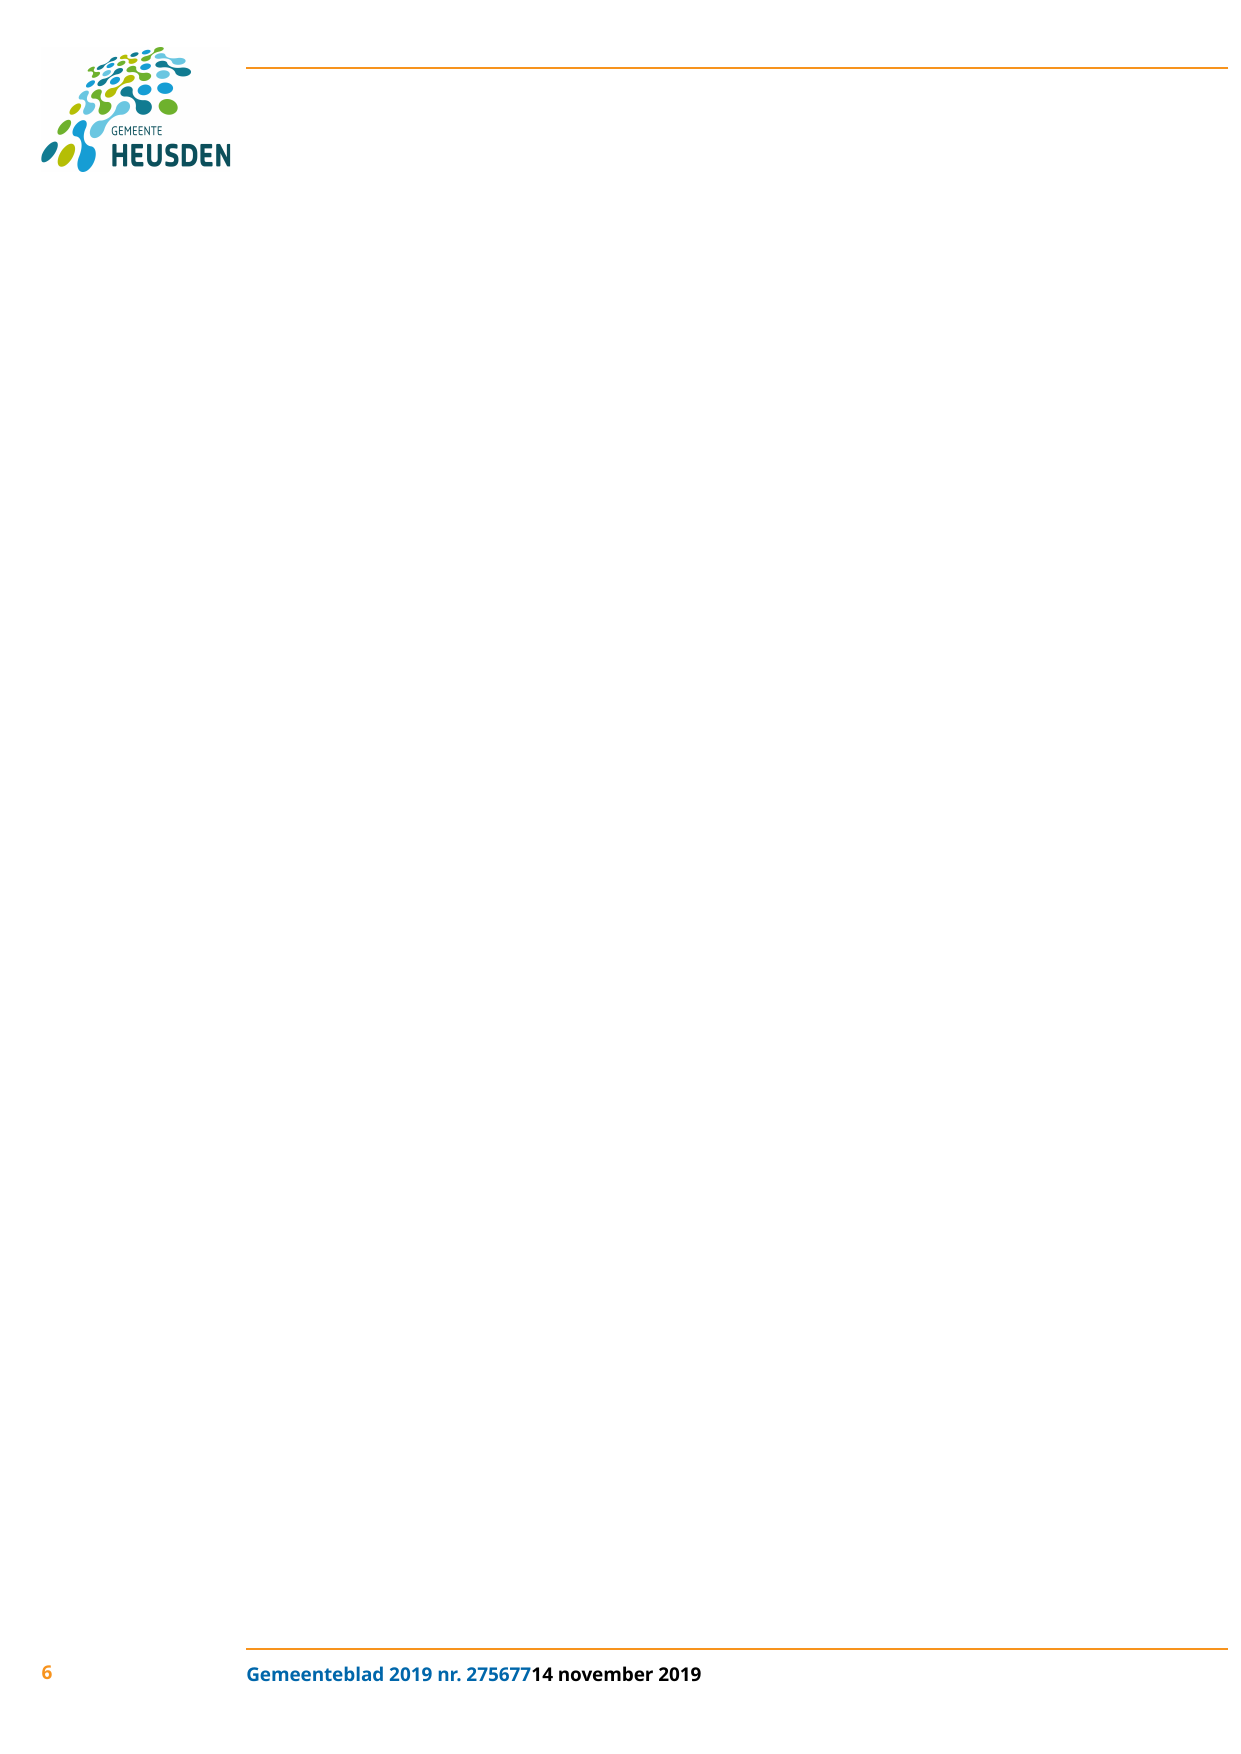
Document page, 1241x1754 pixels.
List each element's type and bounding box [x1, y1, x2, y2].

picture [41, 47, 231, 172]
